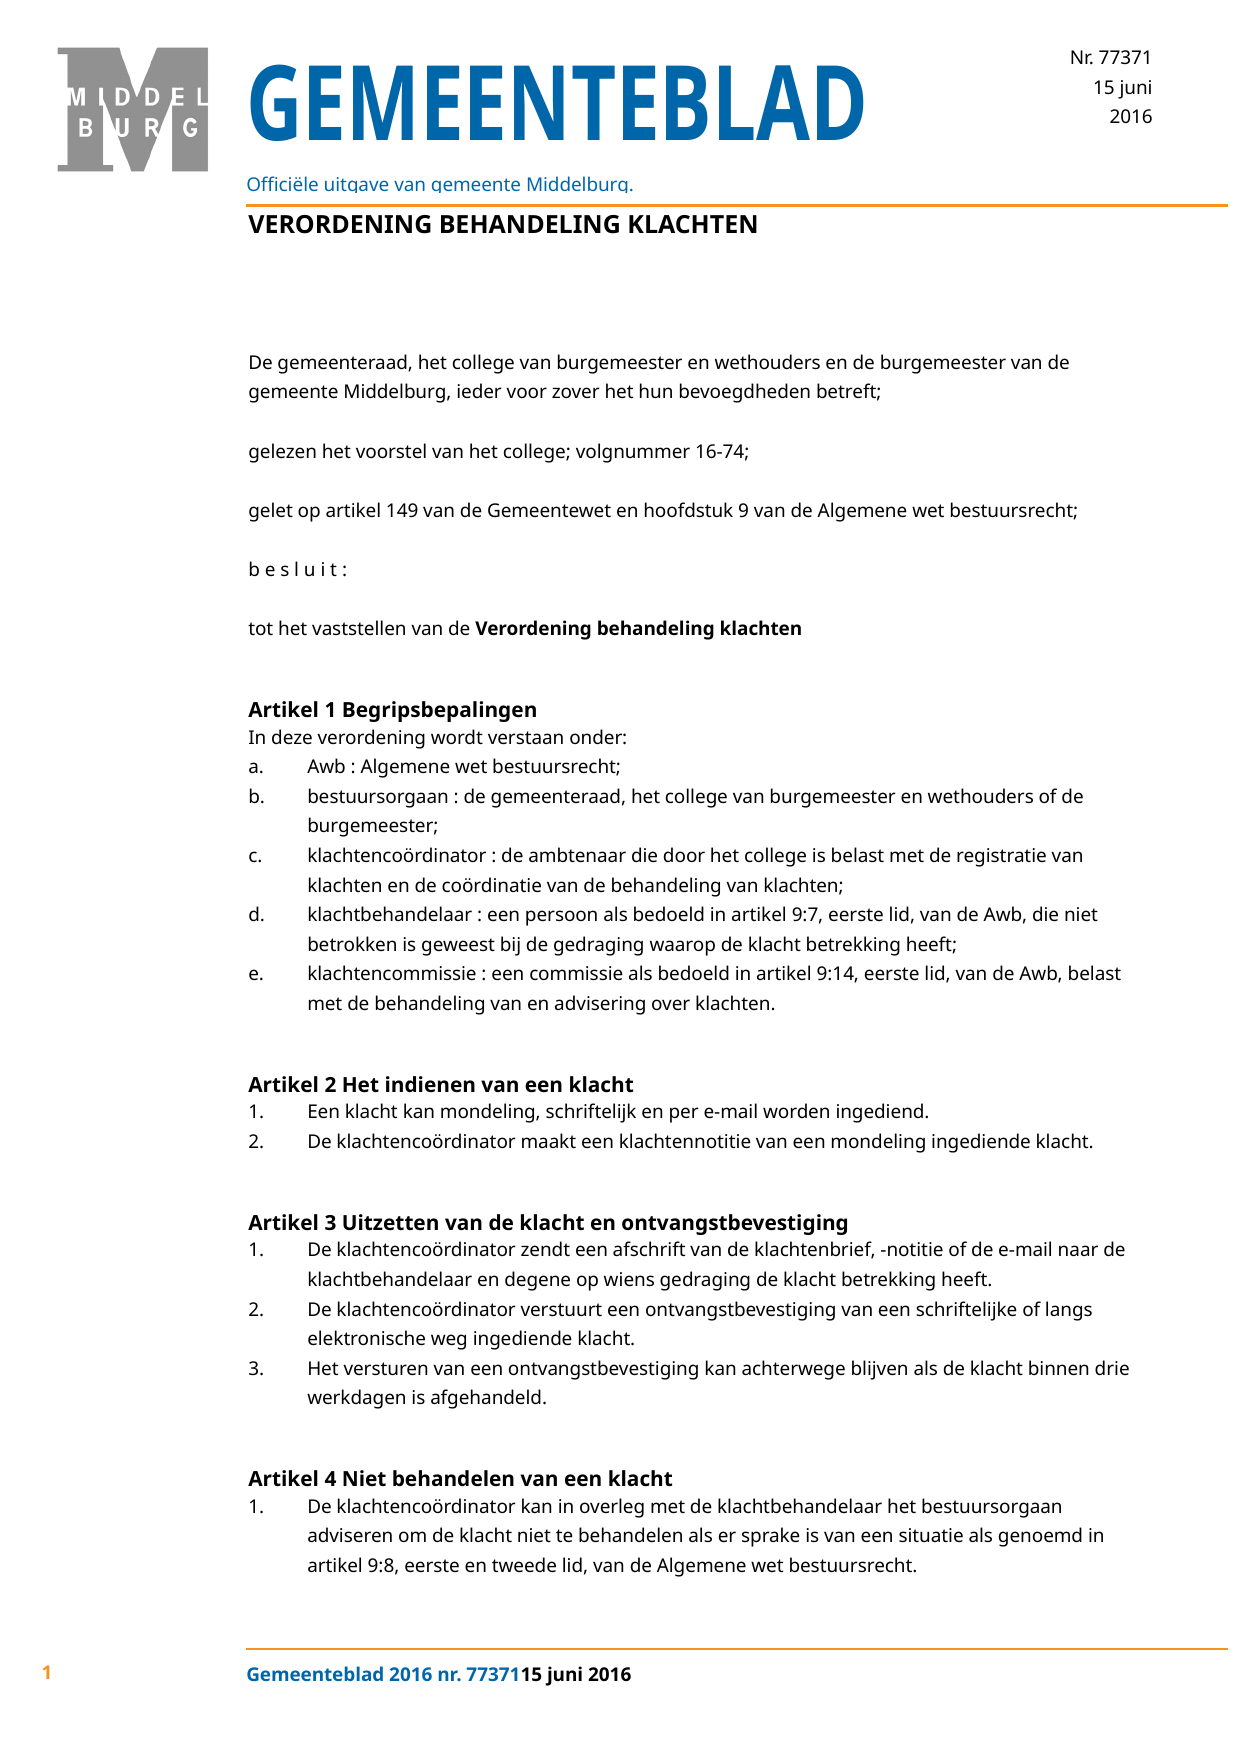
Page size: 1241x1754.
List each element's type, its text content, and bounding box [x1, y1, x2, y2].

list klachtbehandelaar : een persoon als bedoeld in artikel 9:7, eerste lid, van de Awb, die niet betrokken is geweest bij de gedraging waarop de klacht betrekking heeft; [248, 901, 1152, 957]
text Artikel 1 Begripsbepalingen [248, 695, 1152, 724]
list De klachtencoördinator zendt een afschrift van de klachtenbrief, -notitie of de e-mail naar de klachtbehandelaar en degene op wiens gedraging de klacht betrekking heeft. [248, 1237, 1152, 1292]
list De klachtencoördinator kan in overleg met de klachtbehandelaar het bestuursorgaan adviseren om de klacht niet te behandelen als er sprake is van een situatie als genoemd in artikel 9:8, eerste en tweede lid, van de Algemene wet bestuursrecht. [248, 1493, 1152, 1578]
text b e s l u i t : [248, 556, 1152, 582]
text Artikel 2 Het indienen van een klacht [248, 1070, 1152, 1098]
text Artikel 4 Niet behandelen van een klacht [248, 1464, 1152, 1493]
list Een klacht kan mondeling, schriftelijk en per e-mail worden ingediend. [248, 1098, 1152, 1124]
list klachtencommissie : een commissie als bedoeld in artikel 9:14, eerste lid, van de Awb, belast met de behandeling van en advisering over klachten. [248, 961, 1152, 1016]
list De klachtencoördinator maakt een klachtennotitie van een mondeling ingediende klacht. [248, 1128, 1152, 1154]
picture [41, 47, 231, 172]
text De gemeenteraad, het college van burgemeester en wethouders en de burgemeester van de gemeente Middelburg, ieder voor zover het hun bevoegdheden betreft; [248, 349, 1152, 404]
text tot het vaststellen van de Verordening behandeling klachten [248, 615, 1152, 641]
list klachtencoördinator : de ambtenaar die door het college is belast met de registratie van klachten en de coördinatie van de behandeling van klachten; [248, 842, 1152, 897]
list Het versturen van een ontvangstbevestiging kan achterwege blijven als de klacht binnen drie werkdagen is afgehandeld. [248, 1355, 1152, 1410]
list bestuursorgaan : de gemeenteraad, het college van burgemeester en wethouders of de burgemeester; [248, 783, 1152, 838]
list Awb : Algemene wet bestuursrecht; [248, 753, 1152, 779]
list De klachtencoördinator verstuurt een ontvangstbevestiging van een schriftelijke of langs elektronische weg ingediende klacht. [248, 1296, 1152, 1351]
text Artikel 3 Uitzetten van de klacht en ontvangstbevestiging [248, 1208, 1152, 1237]
text gelezen het voorstel van het college; volgnummer 16-74; [248, 438, 1152, 464]
text VERORDENING BEHANDELING KLACHTEN [248, 207, 1152, 241]
text In deze verordening wordt verstaan onder: [248, 724, 1152, 749]
text gelet op artikel 149 van de Gemeentewet en hoofdstuk 9 van de Algemene wet bestuursrecht; [248, 497, 1152, 523]
